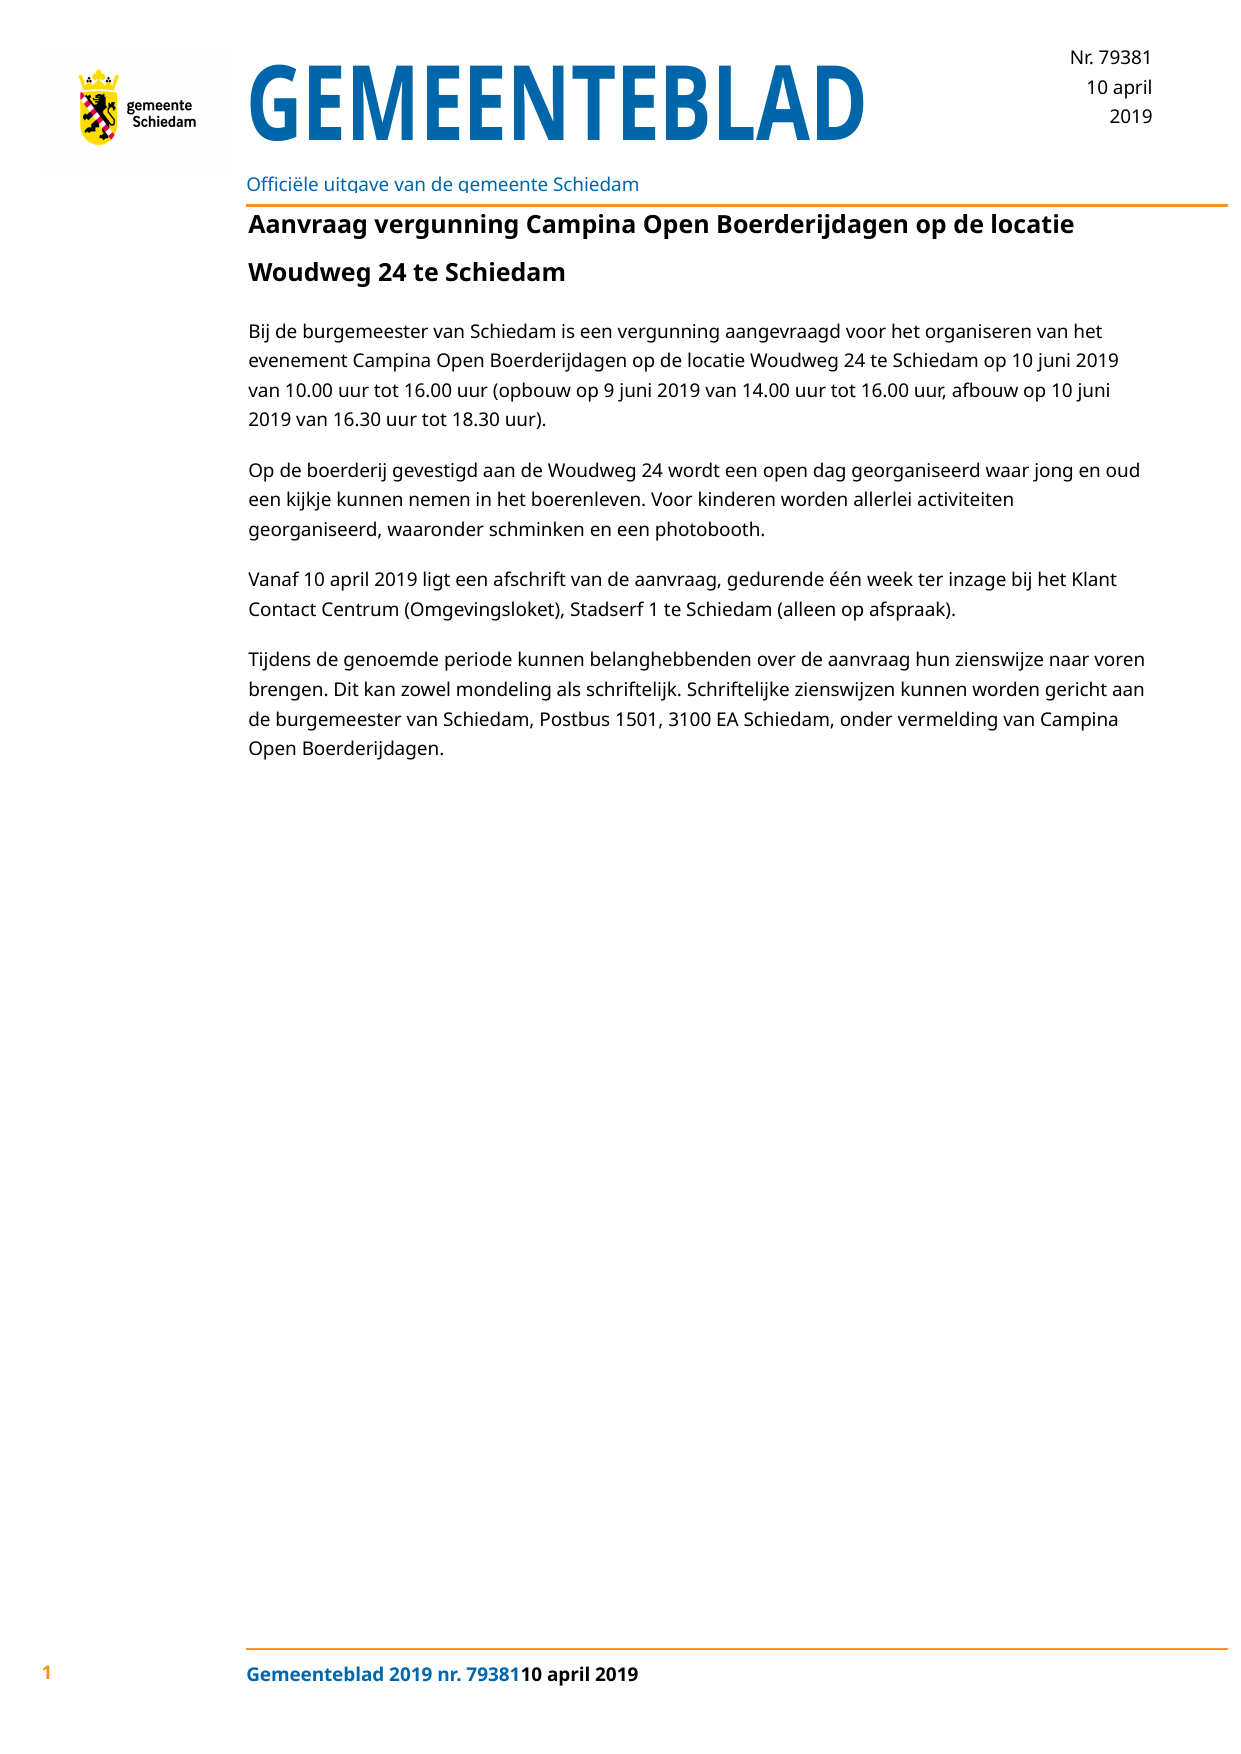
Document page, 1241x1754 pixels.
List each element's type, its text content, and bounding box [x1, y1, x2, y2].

picture [41, 47, 231, 172]
text Op de boerderij gevestigd aan de Woudweg 24 wordt een open dag georganiseerd waar jong en oud een kijkje kunnen nemen in het boerenleven. Voor kinderen worden allerlei activiteiten georganiseerd, waaronder schminken en een photobooth. [248, 457, 1152, 542]
text Bij de burgemeester van Schiedam is een vergunning aangevraagd voor het organiseren van het evenement Campina Open Boerderijdagen op de locatie Woudweg 24 te Schiedam op 10 juni 2019 van 10.00 uur tot 16.00 uur (opbouw op 9 juni 2019 van 14.00 uur tot 16.00 uur, afbouw op 10 juni 2019 van 16.30 uur tot 18.30 uur). [248, 318, 1152, 432]
text Vanaf 10 april 2019 ligt een afschrift van de aanvraag, gedurende één week ter inzage bij het Klant Contact Centrum (Omgevingsloket), Stadserf 1 te Schiedam (alleen op afspraak). [248, 567, 1152, 622]
text Aanvraag vergunning Campina Open Boerderijdagen op de locatie Woudweg 24 te Schiedam [248, 207, 1152, 288]
text Tijdens de genoemde periode kunnen belanghebbenden over de aanvraag hun zienswijze naar voren brengen. Dit kan zowel mondeling als schriftelijk. Schriftelijke zienswijzen kunnen worden gericht aan de burgemeester van Schiedam, Postbus 1501, 3100 EA Schiedam, onder vermelding van Campina Open Boerderijdagen. [248, 647, 1152, 761]
